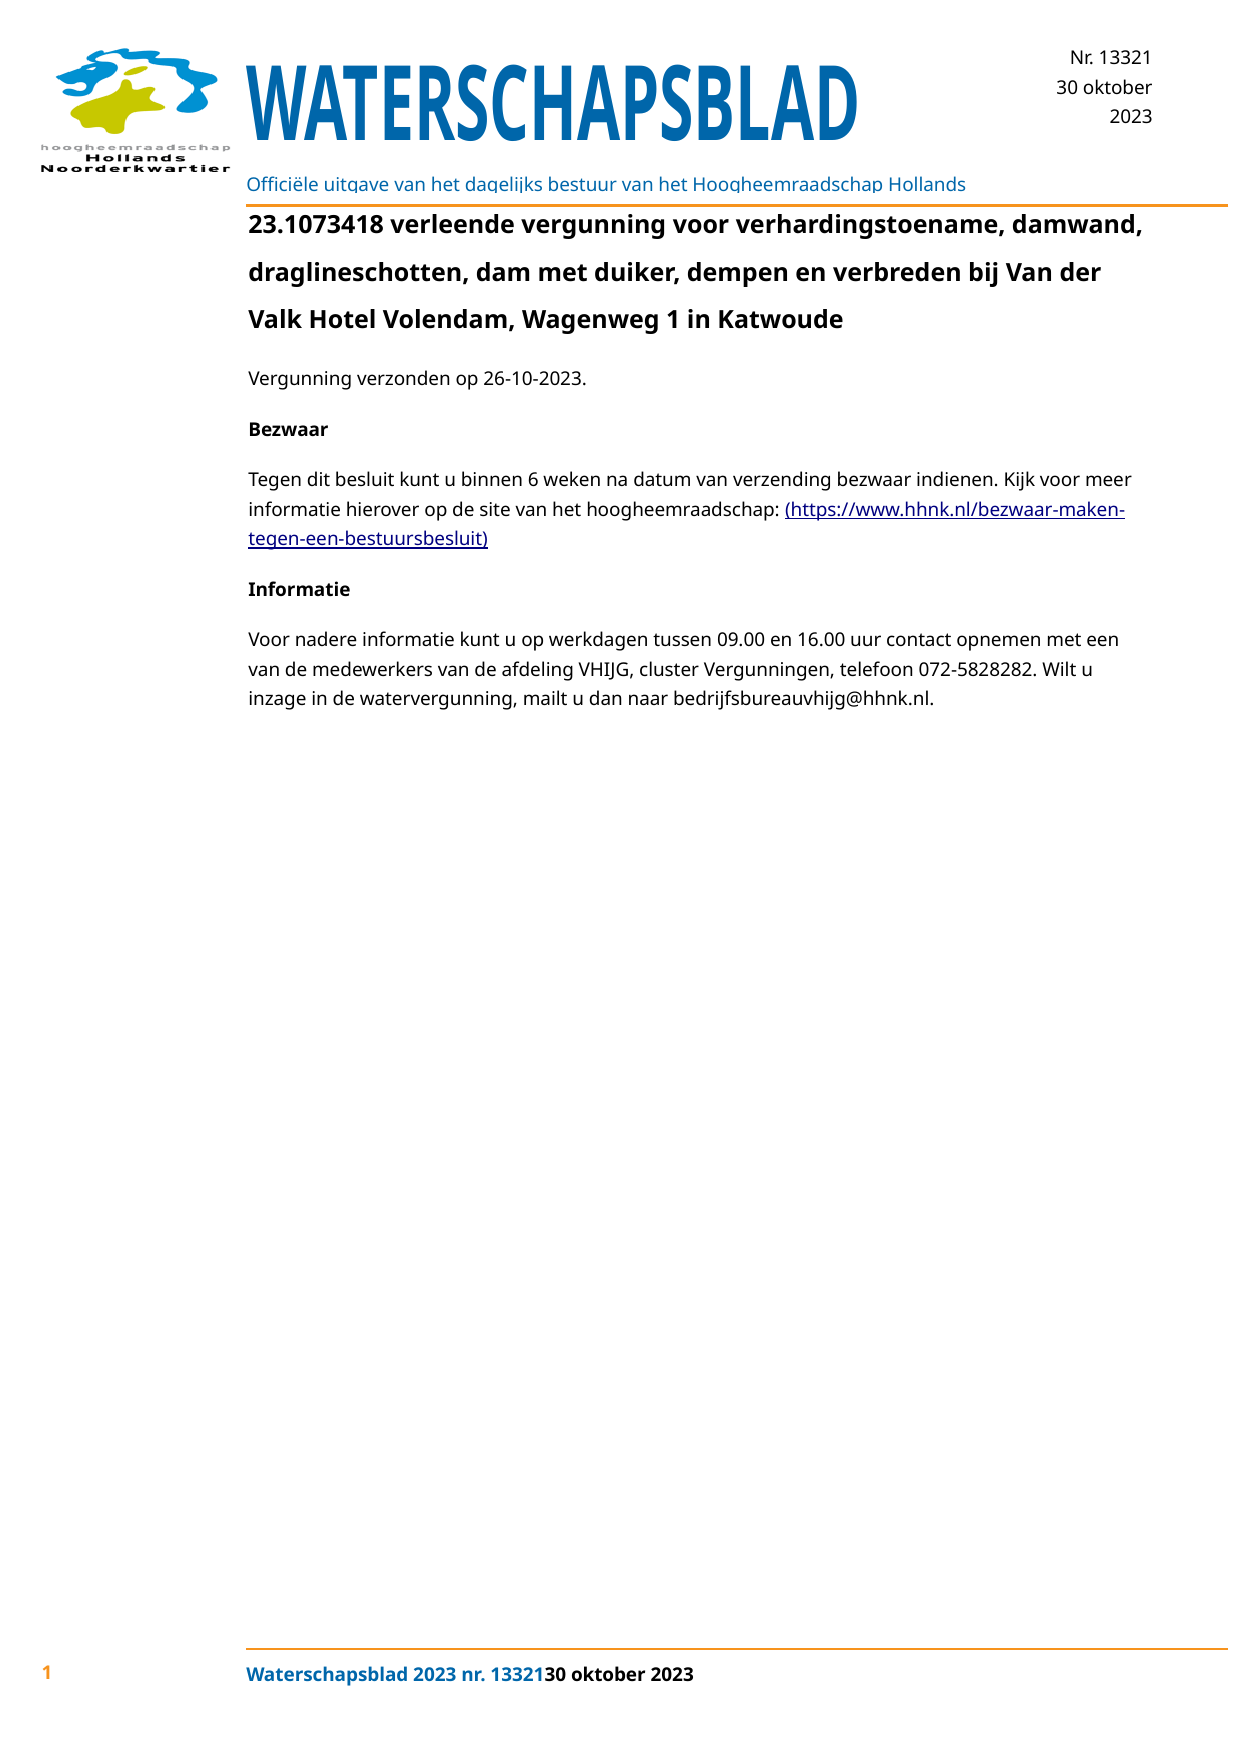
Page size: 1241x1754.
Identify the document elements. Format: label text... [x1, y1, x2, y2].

text 23.1073418 verleende vergunning voor verhardingstoename, damwand, draglineschotten, dam met duiker, dempen en verbreden bij Van der Valk Hotel Volendam, Wagenweg 1 in Katwoude [248, 207, 1152, 336]
picture [41, 47, 231, 172]
text Informatie [248, 576, 1152, 602]
text Tegen dit besluit kunt u binnen 6 weken na datum van verzending bezwaar indienen. Kijk voor meer informatie hierover op de site van het hoogheemraadschap: (https://www.hhnk.nl/bezwaar-maken-tegen-een-bestuursbesluit) [248, 466, 1152, 551]
text Voor nadere informatie kunt u op werkdagen tussen 09.00 en 16.00 uur contact opnemen met een van de medewerkers van de afdeling VHIJG, cluster Vergunningen, telefoon 072-5828282. Wilt u inzage in de watervergunning, mailt u dan naar bedrijfsbureauvhijg@hhnk.nl. [248, 626, 1152, 711]
text Bezwaar [248, 416, 1152, 442]
text Vergunning verzonden op 26-10-2023. [248, 366, 1152, 391]
